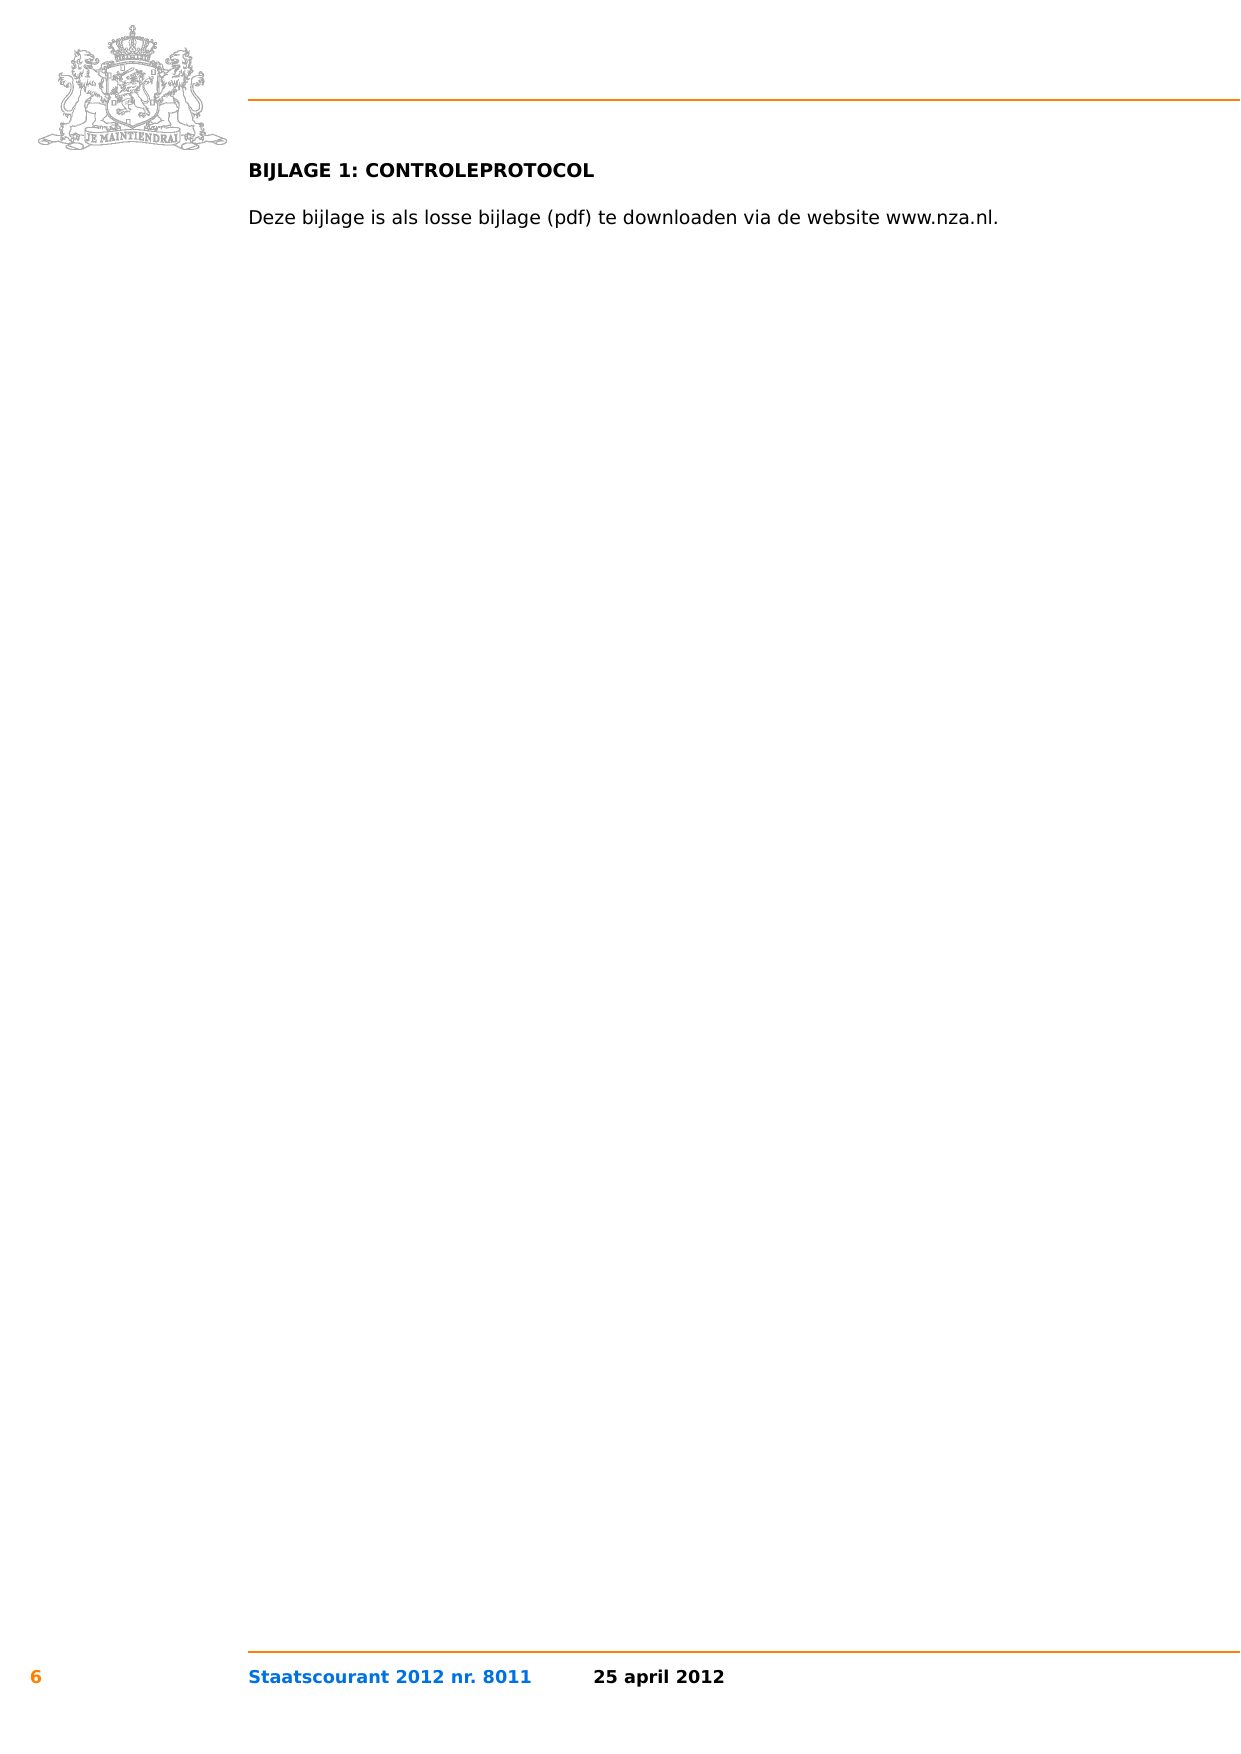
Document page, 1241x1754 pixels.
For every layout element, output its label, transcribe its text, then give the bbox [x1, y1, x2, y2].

picture [38, 25, 227, 150]
subtitle BIJLAGE 1: CONTROLEPROTOCOL [248, 160, 1163, 182]
text Deze bijlage is als losse bijlage (pdf) te downloaden via de website www.nza.nl. [248, 207, 1163, 229]
